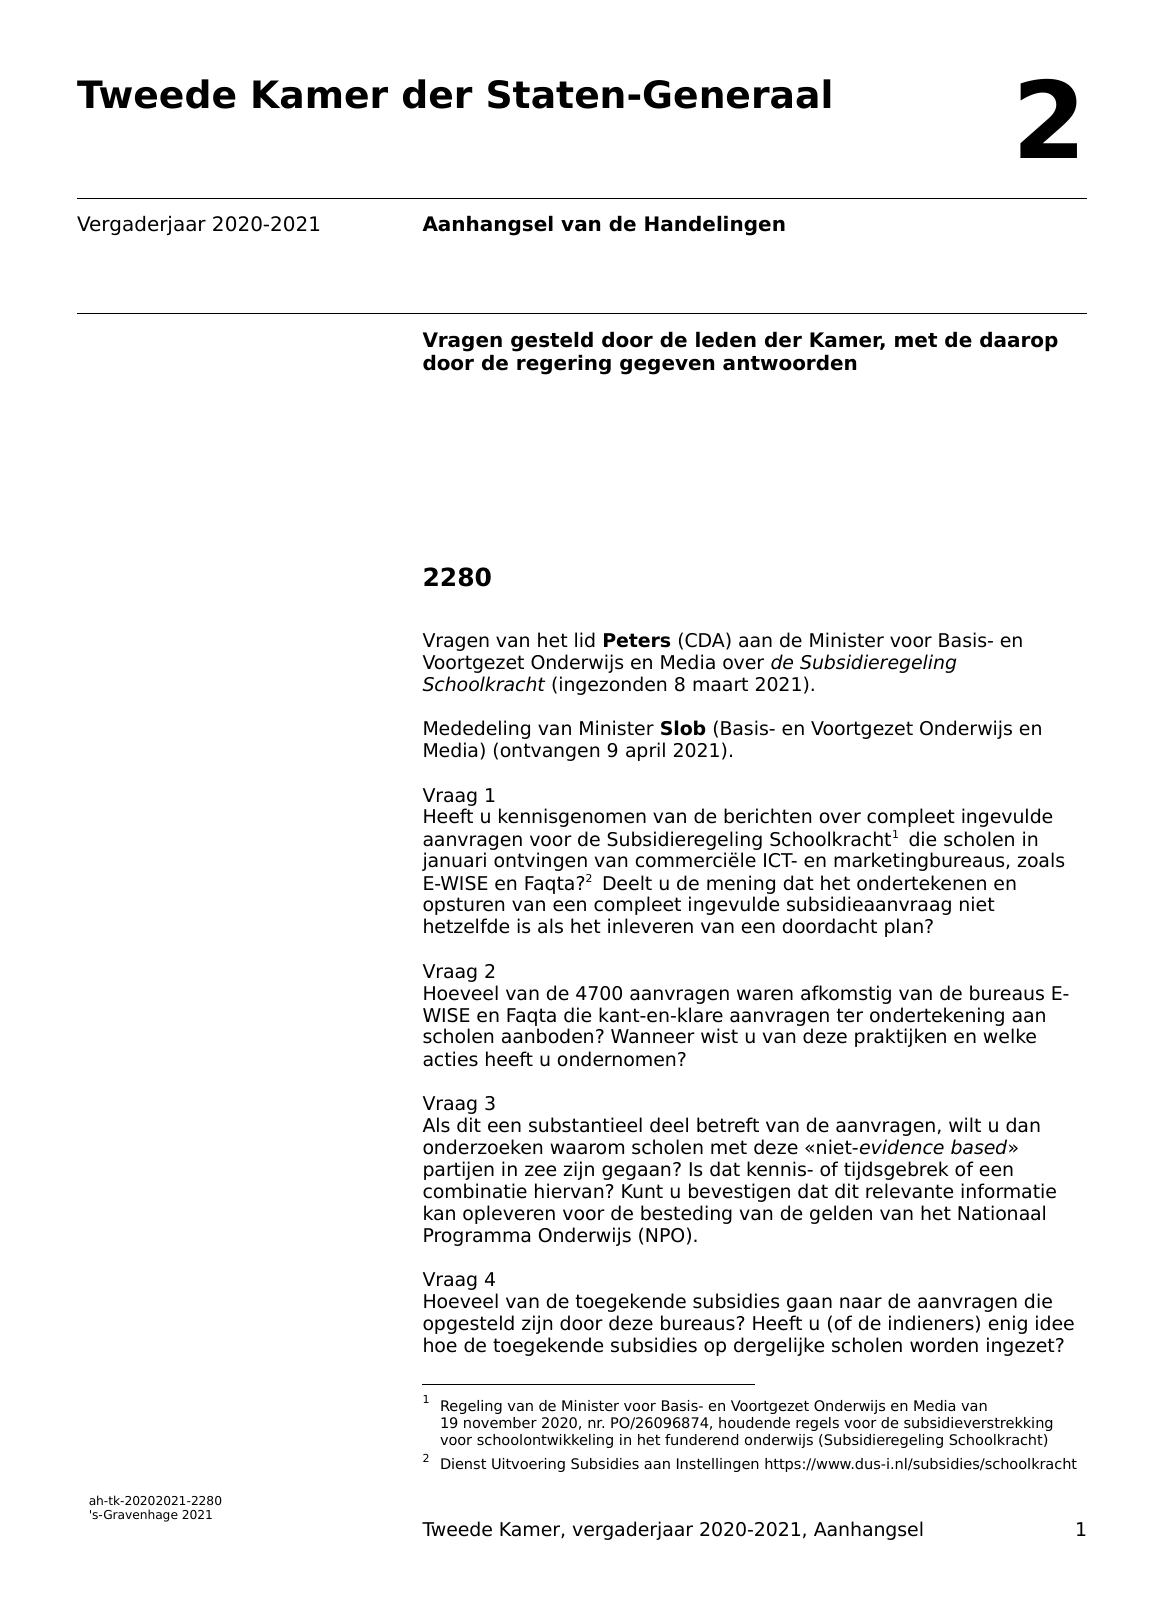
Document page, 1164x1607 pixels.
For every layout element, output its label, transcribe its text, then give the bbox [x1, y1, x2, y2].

text Hoeveel van de 4700 aanvragen waren afkomstig van de bureaus E-WISE en Faqta die kant-en-klare aanvragen ter ondertekening aan scholen aanboden? Wanneer wist u van deze praktijken en welke acties heeft u ondernomen? [422, 982, 1087, 1070]
text Vraag 4 [422, 1269, 1087, 1291]
text Vraag 3 [422, 1093, 1087, 1114]
text Mededeling van Minister Slob (Basis- en Voortgezet Onderwijs en Media) (ontvangen 9 april 2021). [422, 718, 1087, 762]
table_header Tweede Kamer der Staten-Generaal [77, 59, 886, 198]
table_cell Aanhangsel van de Handelingen [422, 199, 1087, 313]
text 's-Gravenhage 2021 [88, 1508, 323, 1522]
text Als dit een substantieel deel betreft van de aanvragen, wilt u dan onderzoeken waarom scholen met deze «niet-evidence based» partijen in zee zijn gegaan? Is dat kennis- of tijdsgebrek of een combinatie hiervan? Kunt u bevestigen dat dit relevante informatie kan opleveren voor de besteding van de gelden van het Nationaal Programma Onderwijs (NPO). [422, 1114, 1087, 1246]
table_cell Vergaderjaar 2020-2021 [77, 199, 422, 313]
text ah-tk-20202021-2280 [88, 1494, 323, 1508]
table_cell [77, 314, 422, 375]
text Regeling van de Minister voor Basis- en Voortgezet Onderwijs en Media van 19 november 2020, nr. PO/26096874, houdende regels voor de subsidieverstrekking voor schoolontwikkeling in het funderend onderwijs (Subsidieregeling Schoolkracht) [422, 1393, 1087, 1449]
text Heeft u kennisgenomen van de berichten over compleet ingevulde aanvragen voor de Subsidieregeling Schoolkracht die scholen in januari ontvingen van commerciële ICT- en marketingbureaus, zoals E-WISE en Faqta? Deelt u de mening dat het ondertekenen en opsturen van een compleet ingevulde subsidieaanvraag niet hetzelfde is als het inleveren van een doordacht plan? [422, 806, 1087, 938]
table_header 2 [886, 59, 1087, 198]
text Vraag 1 [422, 784, 1087, 806]
text Vraag 2 [422, 961, 1087, 982]
text 2280 [422, 563, 1087, 592]
table_cell Vragen gesteld door de leden der Kamer, met de daarop door de regering gegeven antwoorden [422, 314, 1087, 375]
text Vragen van het lid Peters (CDA) aan de Minister voor Basis- en Voortgezet Onderwijs en Media over de Subsidieregeling Schoolkracht (ingezonden 8 maart 2021). [422, 630, 1087, 696]
text Hoeveel van de toegekende subsidies gaan naar de aanvragen die opgesteld zijn door deze bureaus? Heeft u (of de indieners) enig idee hoe de toegekende subsidies op dergelijke scholen worden ingezet? [422, 1291, 1087, 1357]
text Dienst Uitvoering Subsidies aan Instellingen https://www.dus-i.nl/subsidies/schoolkracht [422, 1452, 1087, 1474]
